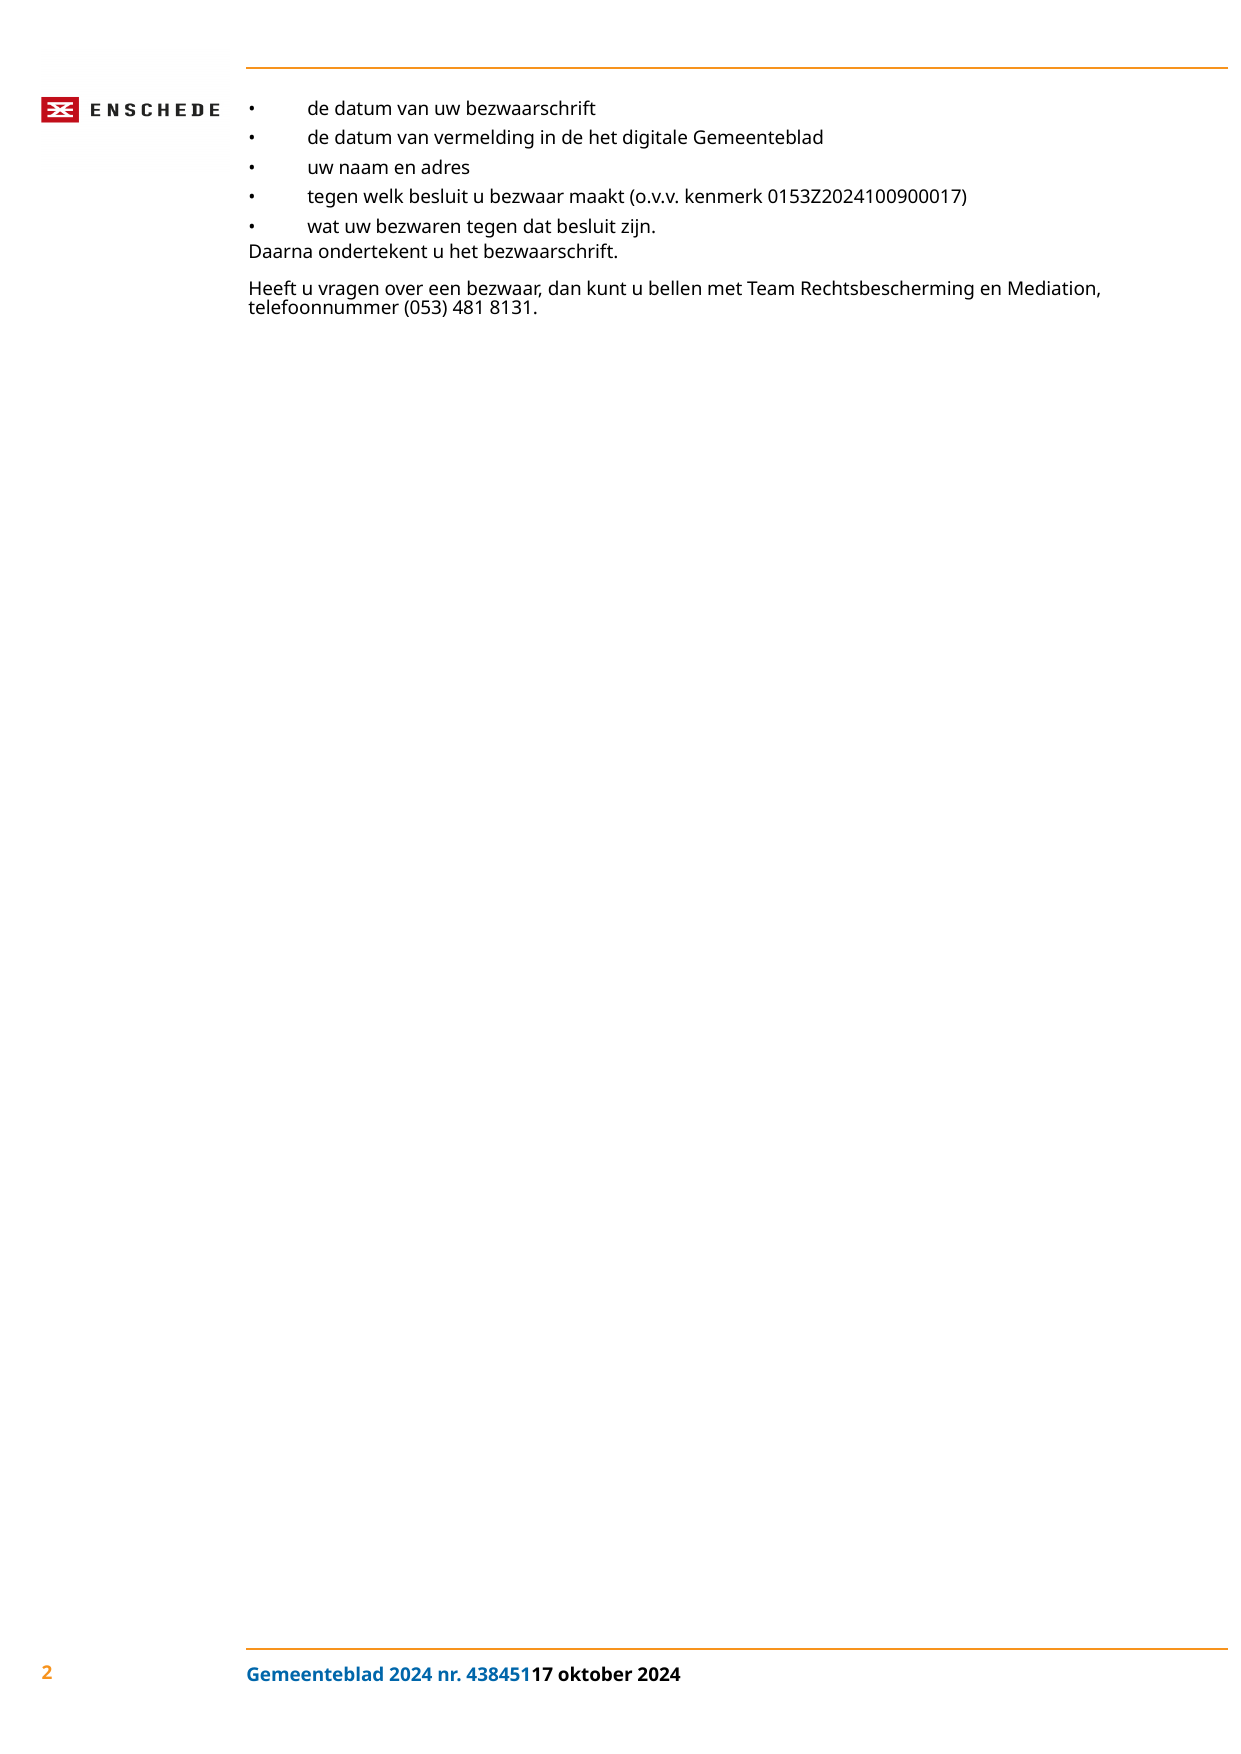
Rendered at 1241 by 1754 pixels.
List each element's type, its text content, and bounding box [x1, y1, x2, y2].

list wat uw bezwaren tegen dat besluit zijn. [248, 213, 1152, 239]
list uw naam en adres [248, 154, 1152, 180]
text Daarna ondertekent u het bezwaarschrift. [248, 243, 1152, 262]
list de datum van uw bezwaarschrift [248, 95, 1152, 121]
picture [41, 47, 231, 172]
list de datum van vermelding in de het digitale Gemeenteblad [248, 124, 1152, 150]
text Heeft u vragen over een bezwaar, dan kunt u bellen met Team Rechtsbescherming en Mediation, telefoonnummer (053) 481 8131. [248, 280, 1152, 318]
list tegen welk besluit u bezwaar maakt (o.v.v. kenmerk 0153Z2024100900017) [248, 183, 1152, 209]
